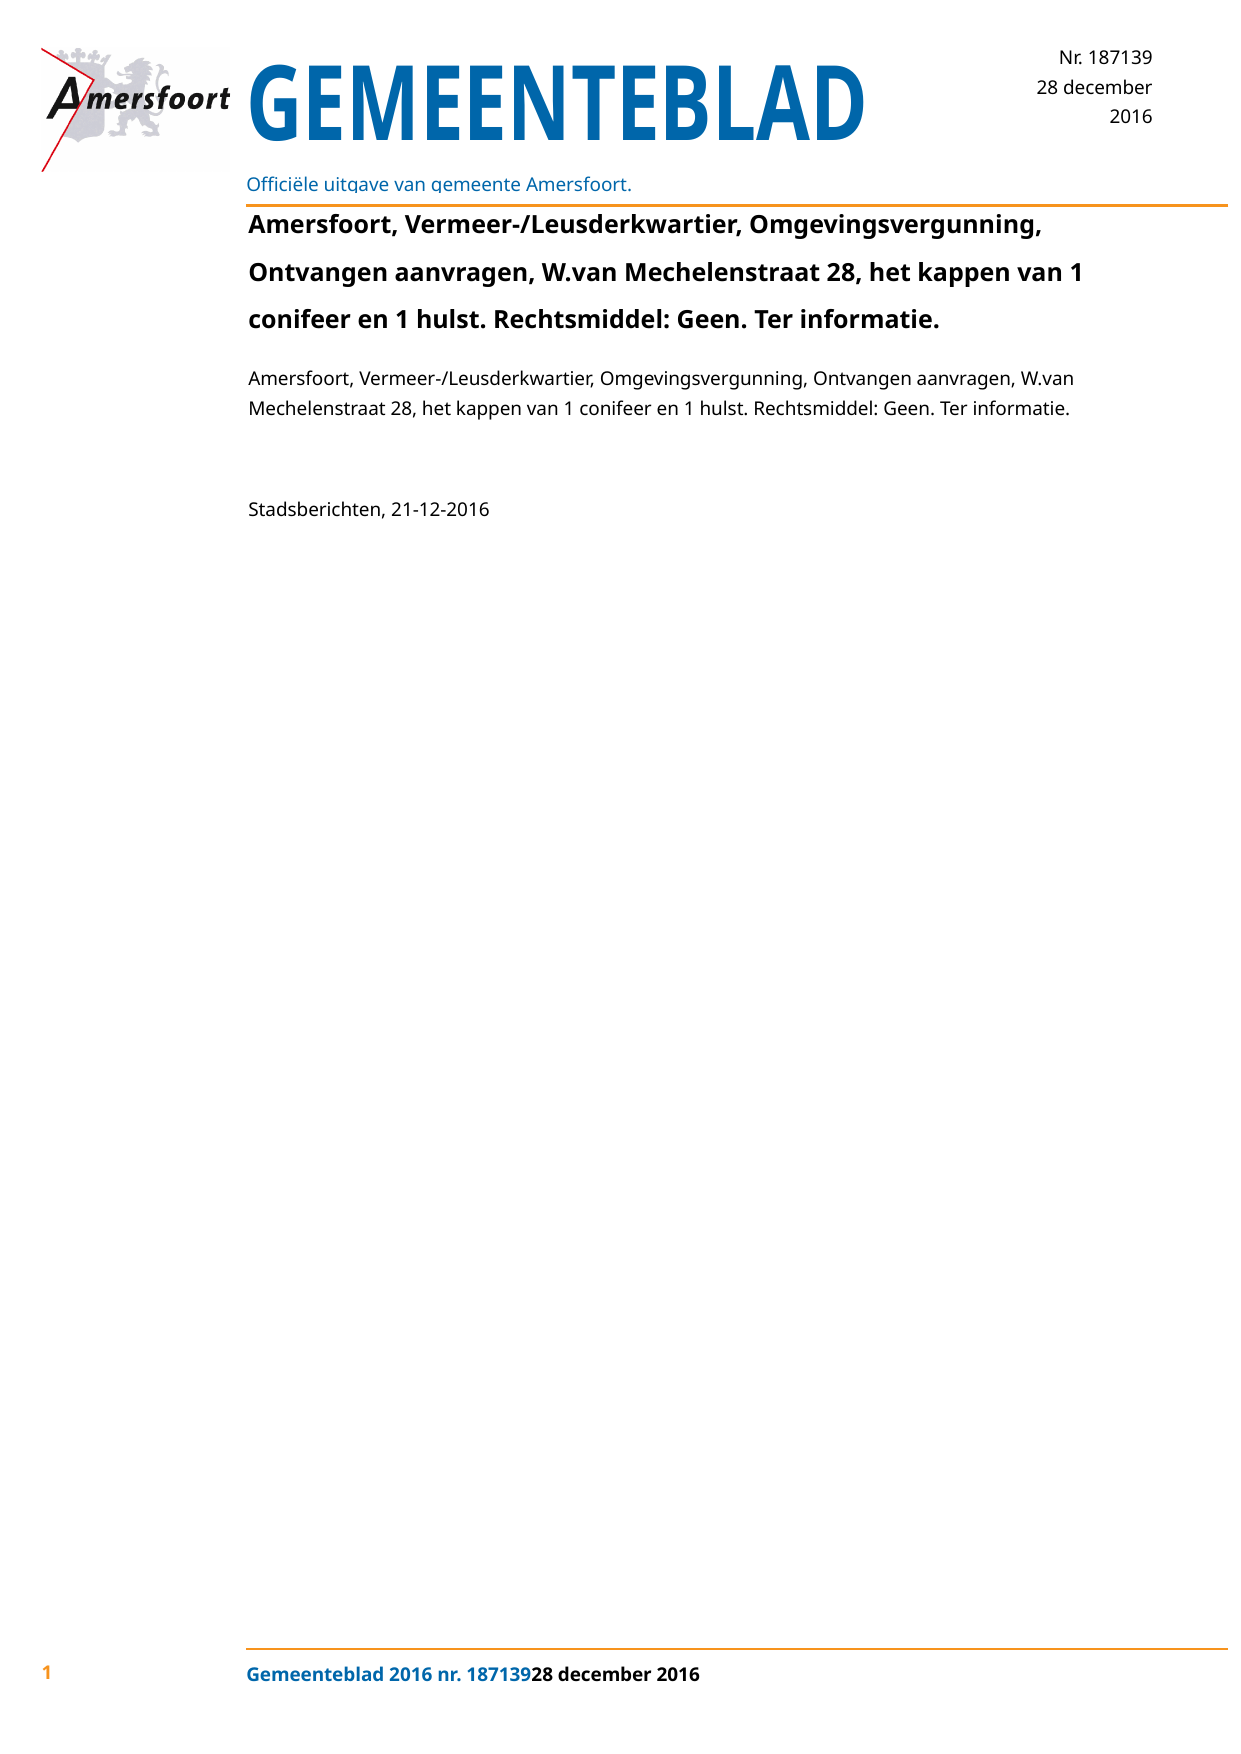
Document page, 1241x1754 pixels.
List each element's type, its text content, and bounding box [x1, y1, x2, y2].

text Stadsberichten, 21-12-2016 [248, 496, 1152, 522]
text Amersfoort, Vermeer-/Leusderkwartier, Omgevingsvergunning, Ontvangen aanvragen, W.van Mechelenstraat 28, het kappen van 1 conifeer en 1 hulst. Rechtsmiddel: Geen. Ter informatie. [248, 366, 1152, 421]
text Amersfoort, Vermeer-/Leusderkwartier, Omgevingsvergunning, Ontvangen aanvragen, W.van Mechelenstraat 28, het kappen van 1 conifeer en 1 hulst. Rechtsmiddel: Geen. Ter informatie. [248, 207, 1152, 336]
picture [41, 47, 231, 172]
